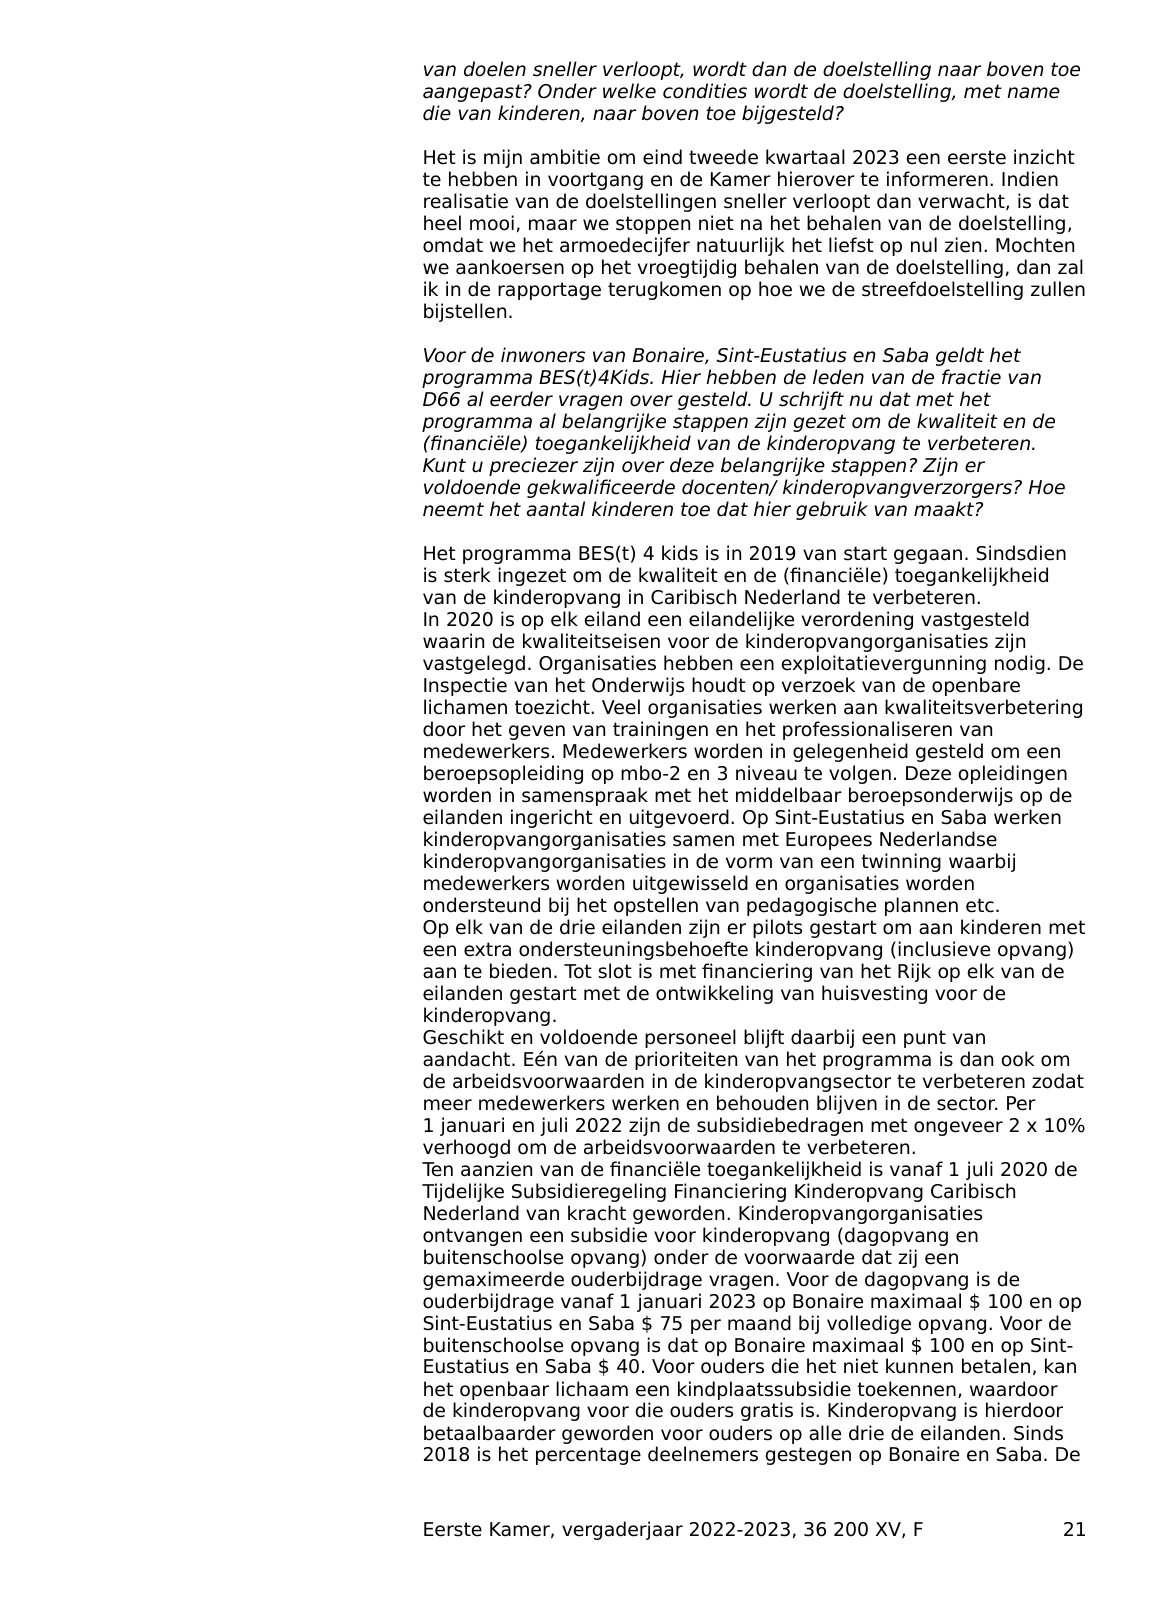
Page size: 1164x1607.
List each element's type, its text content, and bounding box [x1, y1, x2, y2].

text Geschikt en voldoende personeel blijft daarbij een punt van aandacht. Eén van de prioriteiten van het programma is dan ook om de arbeidsvoorwaarden in de kinderopvangsector te verbeteren zodat meer medewerkers werken en behouden blijven in de sector. Per 1 januari en juli 2022 zijn de subsidiebedragen met ongeveer 2 x 10% verhoogd om de arbeidsvoorwaarden te verbeteren. [422, 1027, 1087, 1159]
text Het programma BES(t) 4 kids is in 2019 van start gegaan. Sindsdien is sterk ingezet om de kwaliteit en de (financiële) toegankelijkheid van de kinderopvang in Caribisch Nederland te verbeteren. [422, 543, 1087, 609]
text Op elk van de drie eilanden zijn er pilots gestart om aan kinderen met een extra ondersteuningsbehoefte kinderopvang (inclusieve opvang) aan te bieden. Tot slot is met financiering van het Rijk op elk van de eilanden gestart met de ontwikkeling van huisvesting voor de kinderopvang. [422, 917, 1087, 1027]
text van doelen sneller verloopt, wordt dan de doelstelling naar boven toe aangepast? Onder welke condities wordt de doelstelling, met name die van kinderen, naar boven toe bijgesteld? [422, 59, 1087, 125]
text Ten aanzien van de financiële toegankelijkheid is vanaf 1 juli 2020 de Tijdelijke Subsidieregeling Financiering Kinderopvang Caribisch Nederland van kracht geworden. Kinderopvangorganisaties ontvangen een subsidie voor kinderopvang (dagopvang en buitenschoolse opvang) onder de voorwaarde dat zij een gemaximeerde ouderbijdrage vragen. Voor de dagopvang is de ouderbijdrage vanaf 1 januari 2023 op Bonaire maximaal $ 100 en op Sint-Eustatius en Saba $ 75 per maand bij volledige opvang. Voor de buitenschoolse opvang is dat op Bonaire maximaal $ 100 en op Sint-Eustatius en Saba $ 40. Voor ouders die het niet kunnen betalen, kan het openbaar lichaam een kindplaatssubsidie toekennen, waardoor de kinderopvang voor die ouders gratis is. Kinderopvang is hierdoor betaalbaarder geworden voor ouders op alle drie de eilanden. Sinds 2018 is het percentage deelnemers gestegen op Bonaire en Saba. De [422, 1159, 1087, 1466]
text In 2020 is op elk eiland een eilandelijke verordening vastgesteld waarin de kwaliteitseisen voor de kinderopvangorganisaties zijn vastgelegd. Organisaties hebben een exploitatievergunning nodig. De Inspectie van het Onderwijs houdt op verzoek van de openbare lichamen toezicht. Veel organisaties werken aan kwaliteitsverbetering door het geven van trainingen en het professionaliseren van medewerkers. Medewerkers worden in gelegenheid gesteld om een beroepsopleiding op mbo-2 en 3 niveau te volgen. Deze opleidingen worden in samenspraak met het middelbaar beroepsonderwijs op de eilanden ingericht en uitgevoerd. Op Sint-Eustatius en Saba werken kinderopvangorganisaties samen met Europees Nederlandse kinderopvangorganisaties in de vorm van een twinning waarbij medewerkers worden uitgewisseld en organisaties worden ondersteund bij het opstellen van pedagogische plannen etc. [422, 609, 1087, 917]
text Voor de inwoners van Bonaire, Sint-Eustatius en Saba geldt het programma BES(t)4Kids. Hier hebben de leden van de fractie van D66 al eerder vragen over gesteld. U schrijft nu dat met het programma al belangrijke stappen zijn gezet om de kwaliteit en de (financiële) toegankelijkheid van de kinderopvang te verbeteren. Kunt u preciezer zijn over deze belangrijke stappen? Zijn er voldoende gekwalificeerde docenten/ kinderopvangverzorgers? Hoe neemt het aantal kinderen toe dat hier gebruik van maakt? [422, 345, 1087, 521]
text Het is mijn ambitie om eind tweede kwartaal 2023 een eerste inzicht te hebben in voortgang en de Kamer hierover te informeren. Indien realisatie van de doelstellingen sneller verloopt dan verwacht, is dat heel mooi, maar we stoppen niet na het behalen van de doelstelling, omdat we het armoedecijfer natuurlijk het liefst op nul zien. Mochten we aankoersen op het vroegtijdig behalen van de doelstelling, dan zal ik in de rapportage terugkomen op hoe we de streefdoelstelling zullen bijstellen. [422, 147, 1087, 323]
